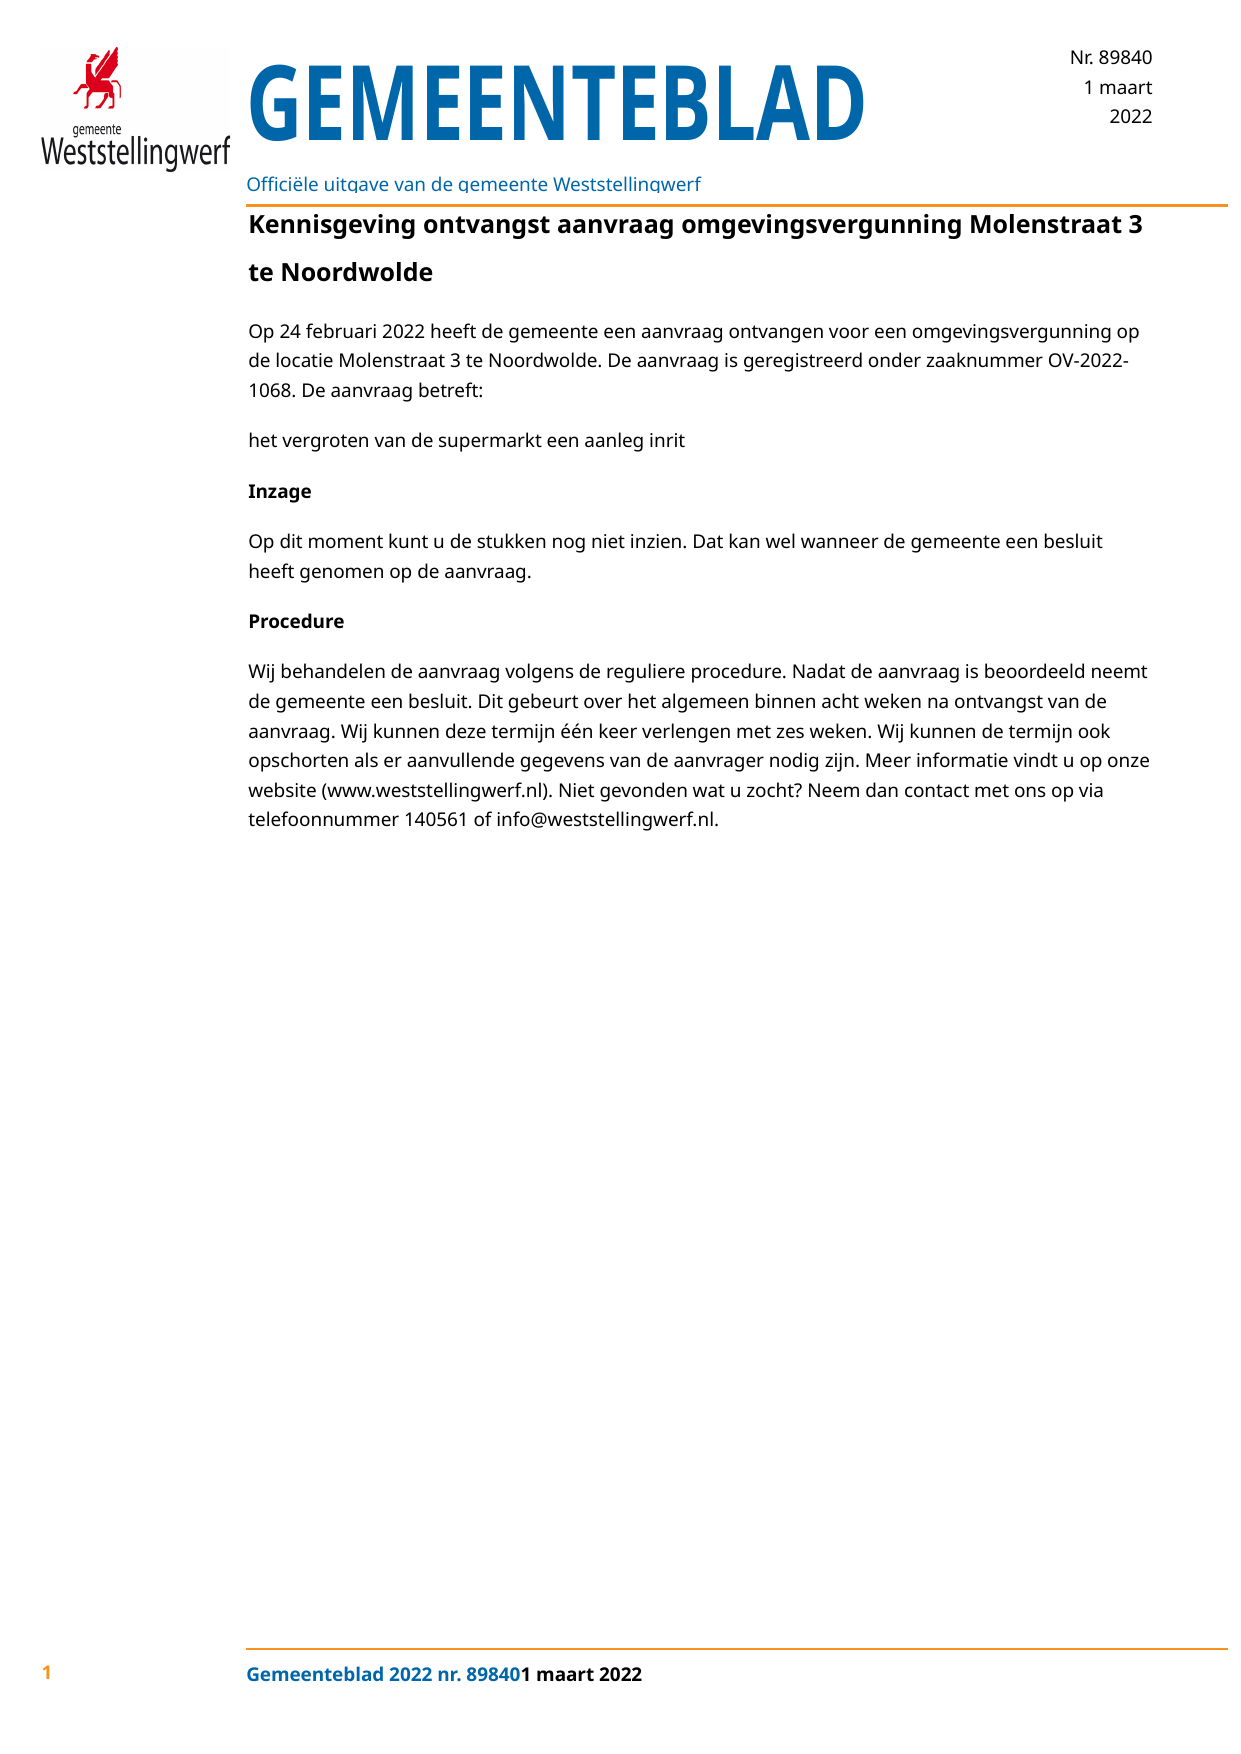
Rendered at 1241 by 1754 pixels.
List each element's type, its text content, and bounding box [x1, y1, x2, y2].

text Procedure [248, 608, 1152, 634]
text het vergroten van de supermarkt een aanleg inrit [248, 427, 1152, 453]
text Op dit moment kunt u de stukken nog niet inzien. Dat kan wel wanneer de gemeente een besluit heeft genomen op de aanvraag. [248, 528, 1152, 584]
picture [41, 47, 231, 172]
text Inzage [248, 478, 1152, 504]
text Kennisgeving ontvangst aanvraag omgevingsvergunning Molenstraat 3 te Noordwolde [248, 207, 1152, 288]
text Op 24 februari 2022 heeft de gemeente een aanvraag ontvangen voor een omgevingsvergunning op de locatie Molenstraat 3 te Noordwolde. De aanvraag is geregistreerd onder zaaknummer OV-2022-1068. De aanvraag betreft: [248, 318, 1152, 403]
text Wij behandelen de aanvraag volgens de reguliere procedure. Nadat de aanvraag is beoordeeld neemt de gemeente een besluit. Dit gebeurt over het algemeen binnen acht weken na ontvangst van de aanvraag. Wij kunnen deze termijn één keer verlengen met zes weken. Wij kunnen de termijn ook opschorten als er aanvullende gegevens van de aanvrager nodig zijn. Meer informatie vindt u op onze website (www.weststellingwerf.nl). Niet gevonden wat u zocht? Neem dan contact met ons op via telefoonnummer 140561 of info@weststellingwerf.nl. [248, 659, 1152, 832]
